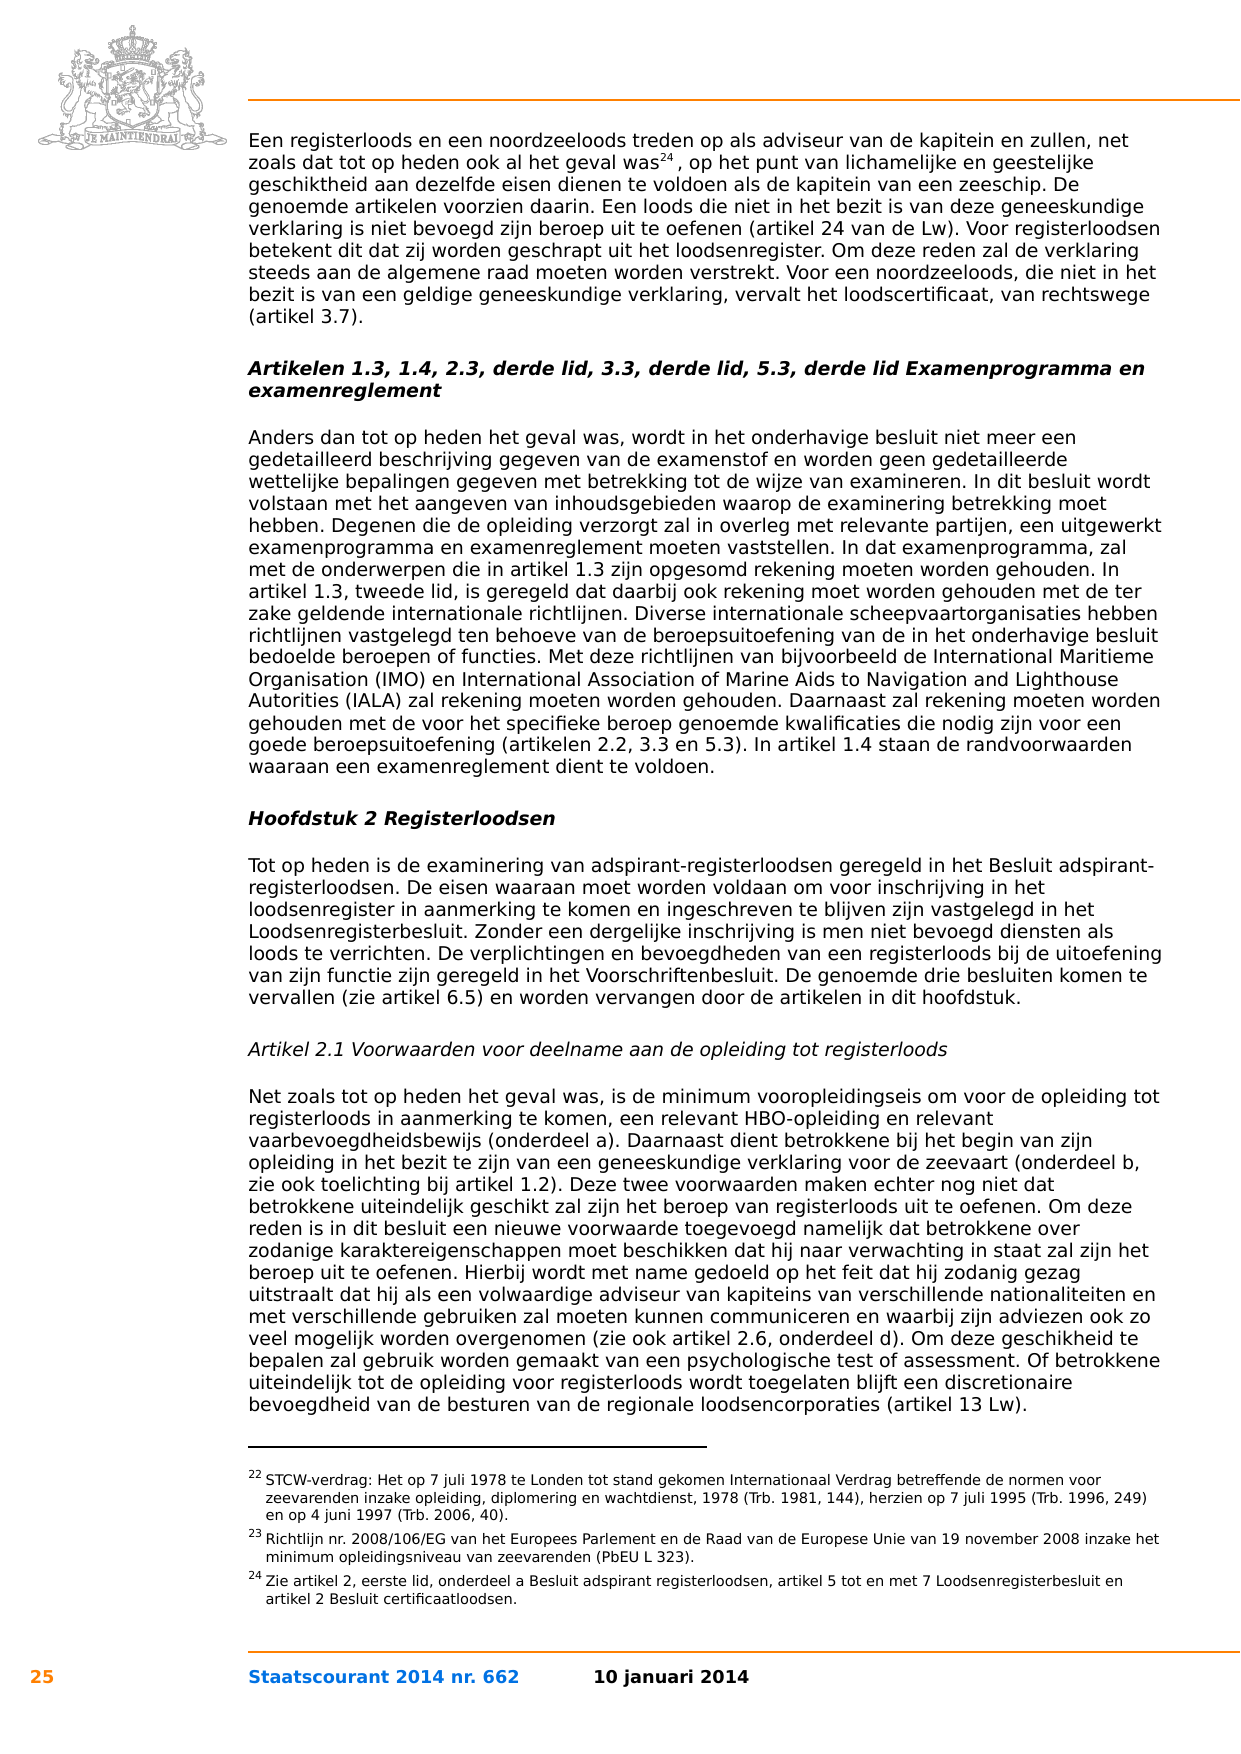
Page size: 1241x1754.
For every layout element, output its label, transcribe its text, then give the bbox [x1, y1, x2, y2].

text Tot op heden is de examinering van adspirant-registerloodsen geregeld in het Besluit adspirant-registerloodsen. De eisen waaraan moet worden voldaan om voor inschrijving in het loodsenregister in aanmerking te komen en ingeschreven te blijven zijn vastgelegd in het Loodsenregisterbesluit. Zonder een dergelijke inschrijving is men niet bevoegd diensten als loods te verrichten. De verplichtingen en bevoegdheden van een registerloods bij de uitoefening van zijn functie zijn geregeld in het Voorschriftenbesluit. De genoemde drie besluiten komen te vervallen (zie artikel 6.5) en worden vervangen door de artikelen in dit hoofdstuk. [248, 855, 1163, 1009]
subtitle Hoofdstuk 2 Registerloodsen [248, 808, 1163, 830]
subtitle Artikel 2.1 Voorwaarden voor deelname aan de opleiding tot registerloods [248, 1039, 1163, 1061]
text Zie artikel 2, eerste lid, onderdeel a Besluit adspirant registerloodsen, artikel 5 tot en met 7 Loodsenregisterbesluit en artikel 2 Besluit certificaatloodsen. [248, 1569, 1163, 1608]
text Anders dan tot op heden het geval was, wordt in het onderhavige besluit niet meer een gedetailleerd beschrijving gegeven van de examenstof en worden geen gedetailleerde wettelijke bepalingen gegeven met betrekking tot de wijze van examineren. In dit besluit wordt volstaan met het aangeven van inhoudsgebieden waarop de examinering betrekking moet hebben. Degenen die de opleiding verzorgt zal in overleg met relevante partijen, een uitgewerkt examenprogramma en examenreglement moeten vaststellen. In dat examenprogramma, zal met de onderwerpen die in artikel 1.3 zijn opgesomd rekening moeten worden gehouden. In artikel 1.3, tweede lid, is geregeld dat daarbij ook rekening moet worden gehouden met de ter zake geldende internationale richtlijnen. Diverse internationale scheepvaartorganisaties hebben richtlijnen vastgelegd ten behoeve van de beroepsuitoefening van de in het onderhavige besluit bedoelde beroepen of functies. Met deze richtlijnen van bijvoorbeeld de International Maritieme Organisation (IMO) en International Association of Marine Aids to Navigation and Lighthouse Autorities (IALA) zal rekening moeten worden gehouden. Daarnaast zal rekening moeten worden gehouden met de voor het specifieke beroep genoemde kwalificaties die nodig zijn voor een goede beroepsuitoefening (artikelen 2.2, 3.3 en 5.3). In artikel 1.4 staan de randvoorwaarden waaraan een examenreglement dient te voldoen. [248, 427, 1163, 778]
text Net zoals tot op heden het geval was, is de minimum vooropleidingseis om voor de opleiding tot registerloods in aanmerking te komen, een relevant HBO-opleiding en relevant vaarbevoegdheidsbewijs (onderdeel a). Daarnaast dient betrokkene bij het begin van zijn opleiding in het bezit te zijn van een geneeskundige verklaring voor de zeevaart (onderdeel b, zie ook toelichting bij artikel 1.2). Deze twee voorwaarden maken echter nog niet dat betrokkene uiteindelijk geschikt zal zijn het beroep van registerloods uit te oefenen. Om deze reden is in dit besluit een nieuwe voorwaarde toegevoegd namelijk dat betrokkene over zodanige karaktereigenschappen moet beschikken dat hij naar verwachting in staat zal zijn het beroep uit te oefenen. Hierbij wordt met name gedoeld op het feit dat hij zodanig gezag uitstraalt dat hij als een volwaardige adviseur van kapiteins van verschillende nationaliteiten en met verschillende gebruiken zal moeten kunnen communiceren en waarbij zijn adviezen ook zo veel mogelijk worden overgenomen (zie ook artikel 2.6, onderdeel d). Om deze geschikheid te bepalen zal gebruik worden gemaakt van een psychologische test of assessment. Of betrokkene uiteindelijk tot de opleiding voor registerloods wordt toegelaten blijft een discretionaire bevoegdheid van de besturen van de regionale loodsencorporaties (artikel 13 Lw). [248, 1086, 1163, 1416]
text Een registerloods en een noordzeeloods treden op als adviseur van de kapitein en zullen, net zoals dat tot op heden ook al het geval was, op het punt van lichamelijke en geestelijke geschiktheid aan dezelfde eisen dienen te voldoen als de kapitein van een zeeschip. De genoemde artikelen voorzien daarin. Een loods die niet in het bezit is van deze geneeskundige verklaring is niet bevoegd zijn beroep uit te oefenen (artikel 24 van de Lw). Voor registerloodsen betekent dit dat zij worden geschrapt uit het loodsenregister. Om deze reden zal de verklaring steeds aan de algemene raad moeten worden verstrekt. Voor een noordzeeloods, die niet in het bezit is van een geldige geneeskundige verklaring, vervalt het loodscertificaat, van rechtswege (artikel 3.7). [248, 130, 1163, 328]
text Richtlijn nr. 2008/106/EG van het Europees Parlement en de Raad van de Europese Unie van 19 november 2008 inzake het minimum opleidingsniveau van zeevarenden (PbEU L 323). [248, 1527, 1163, 1566]
subtitle Artikelen 1.3, 1.4, 2.3, derde lid, 3.3, derde lid, 5.3, derde lid Examenprogramma en examenreglement [248, 358, 1163, 402]
text STCW-verdrag: Het op 7 juli 1978 te Londen tot stand gekomen Internationaal Verdrag betreffende de normen voor zeevarenden inzake opleiding, diplomering en wachtdienst, 1978 (Trb. 1981, 144), herzien op 7 juli 1995 (Trb. 1996, 249) en op 4 juni 1997 (Trb. 2006, 40). [248, 1468, 1163, 1524]
picture [38, 25, 227, 150]
